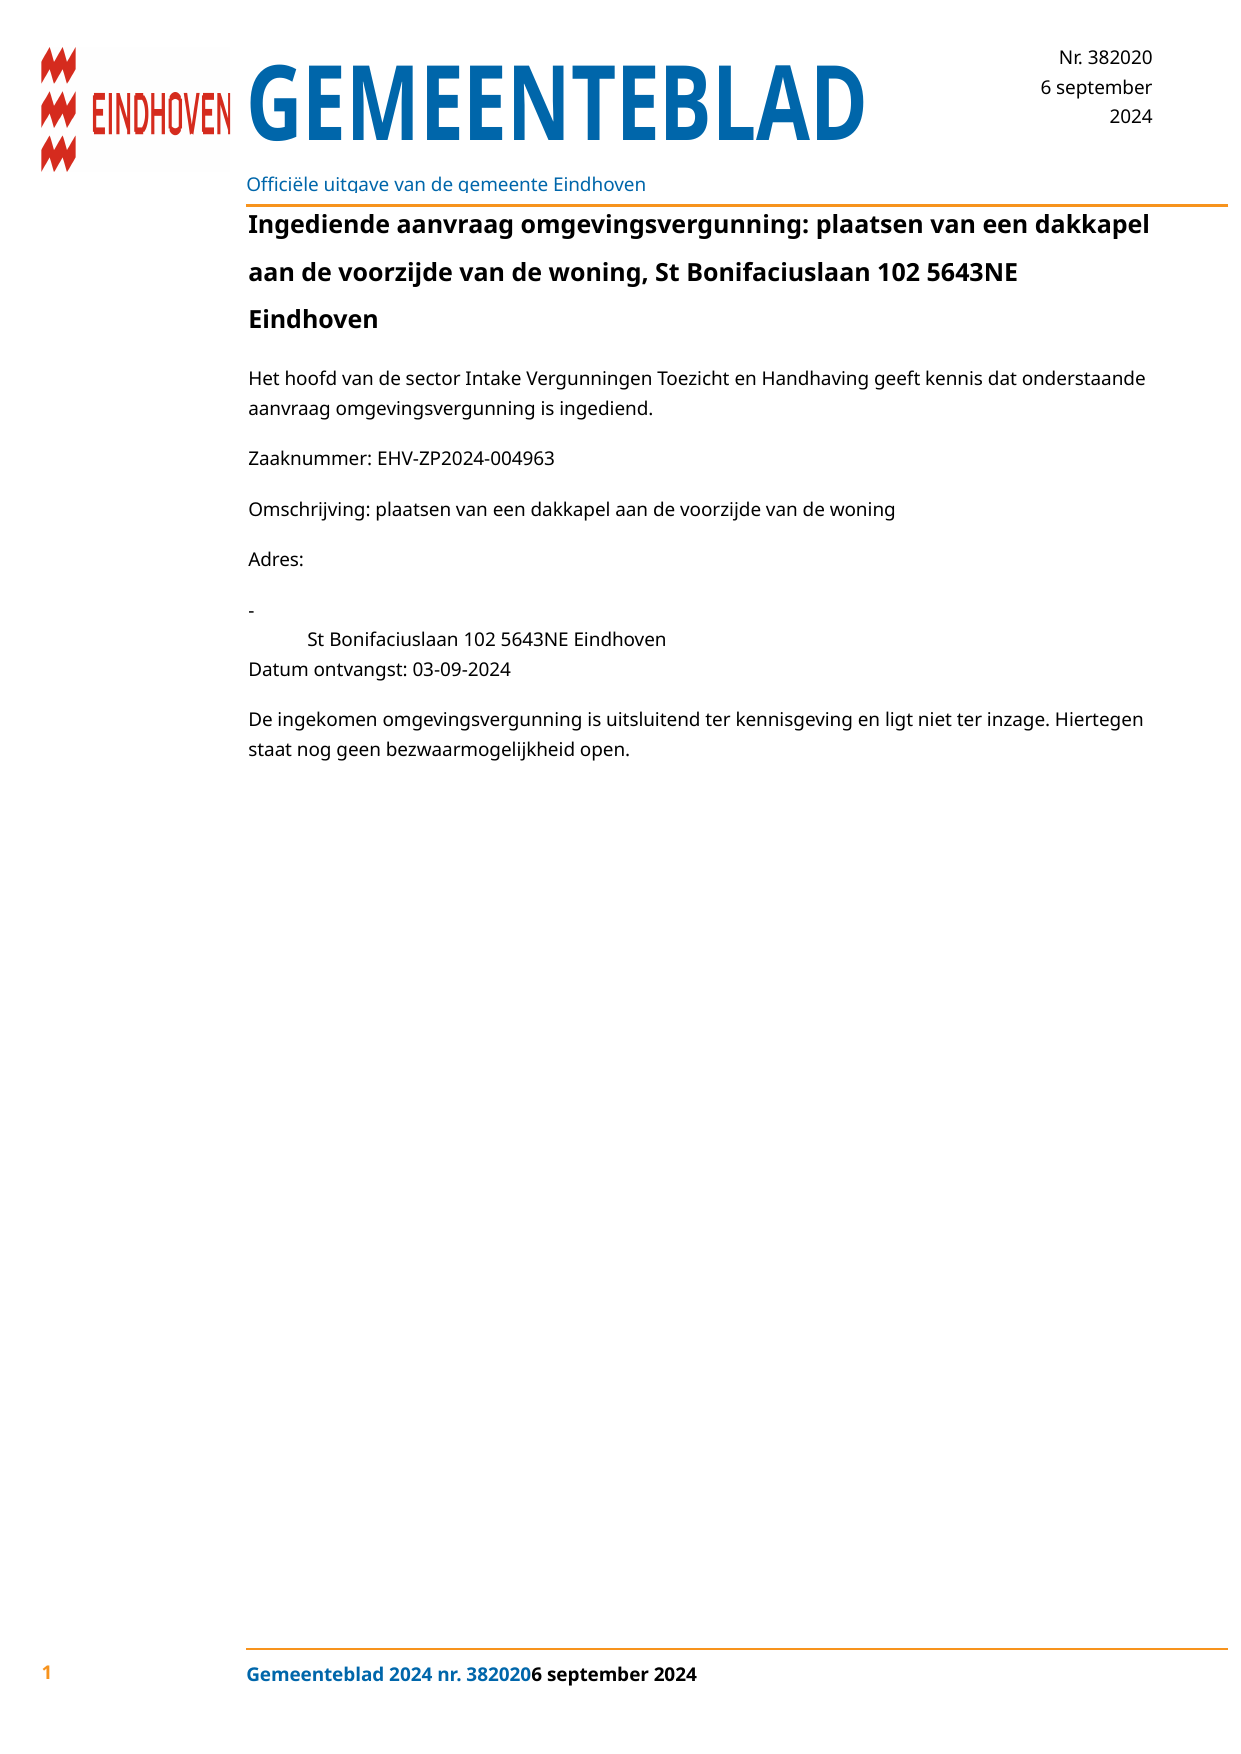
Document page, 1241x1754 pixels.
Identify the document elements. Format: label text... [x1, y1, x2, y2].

picture [41, 47, 231, 172]
text Omschrijving: plaatsen van een dakkapel aan de voorzijde van de woning [248, 496, 1152, 522]
text De ingekomen omgevingsvergunning is uitsluitend ter kennisgeving en ligt niet ter inzage. Hiertegen staat nog geen bezwaarmogelijkheid open. [248, 706, 1152, 762]
text Het hoofd van de sector Intake Vergunningen Toezicht en Handhaving geeft kennis dat onderstaande aanvraag omgevingsvergunning is ingediend. [248, 366, 1152, 421]
text Zaaknummer: EHV-ZP2024-004963 [248, 446, 1152, 471]
text Datum ontvangst: 03-09-2024 [248, 656, 1152, 682]
text Adres: [248, 546, 1152, 572]
text Ingediende aanvraag omgevingsvergunning: plaatsen van een dakkapel aan de voorzijde van de woning, St Bonifaciuslaan 102 5643NE Eindhoven [248, 207, 1152, 336]
list St Bonifaciuslaan 102 5643NE Eindhoven [248, 626, 1152, 652]
